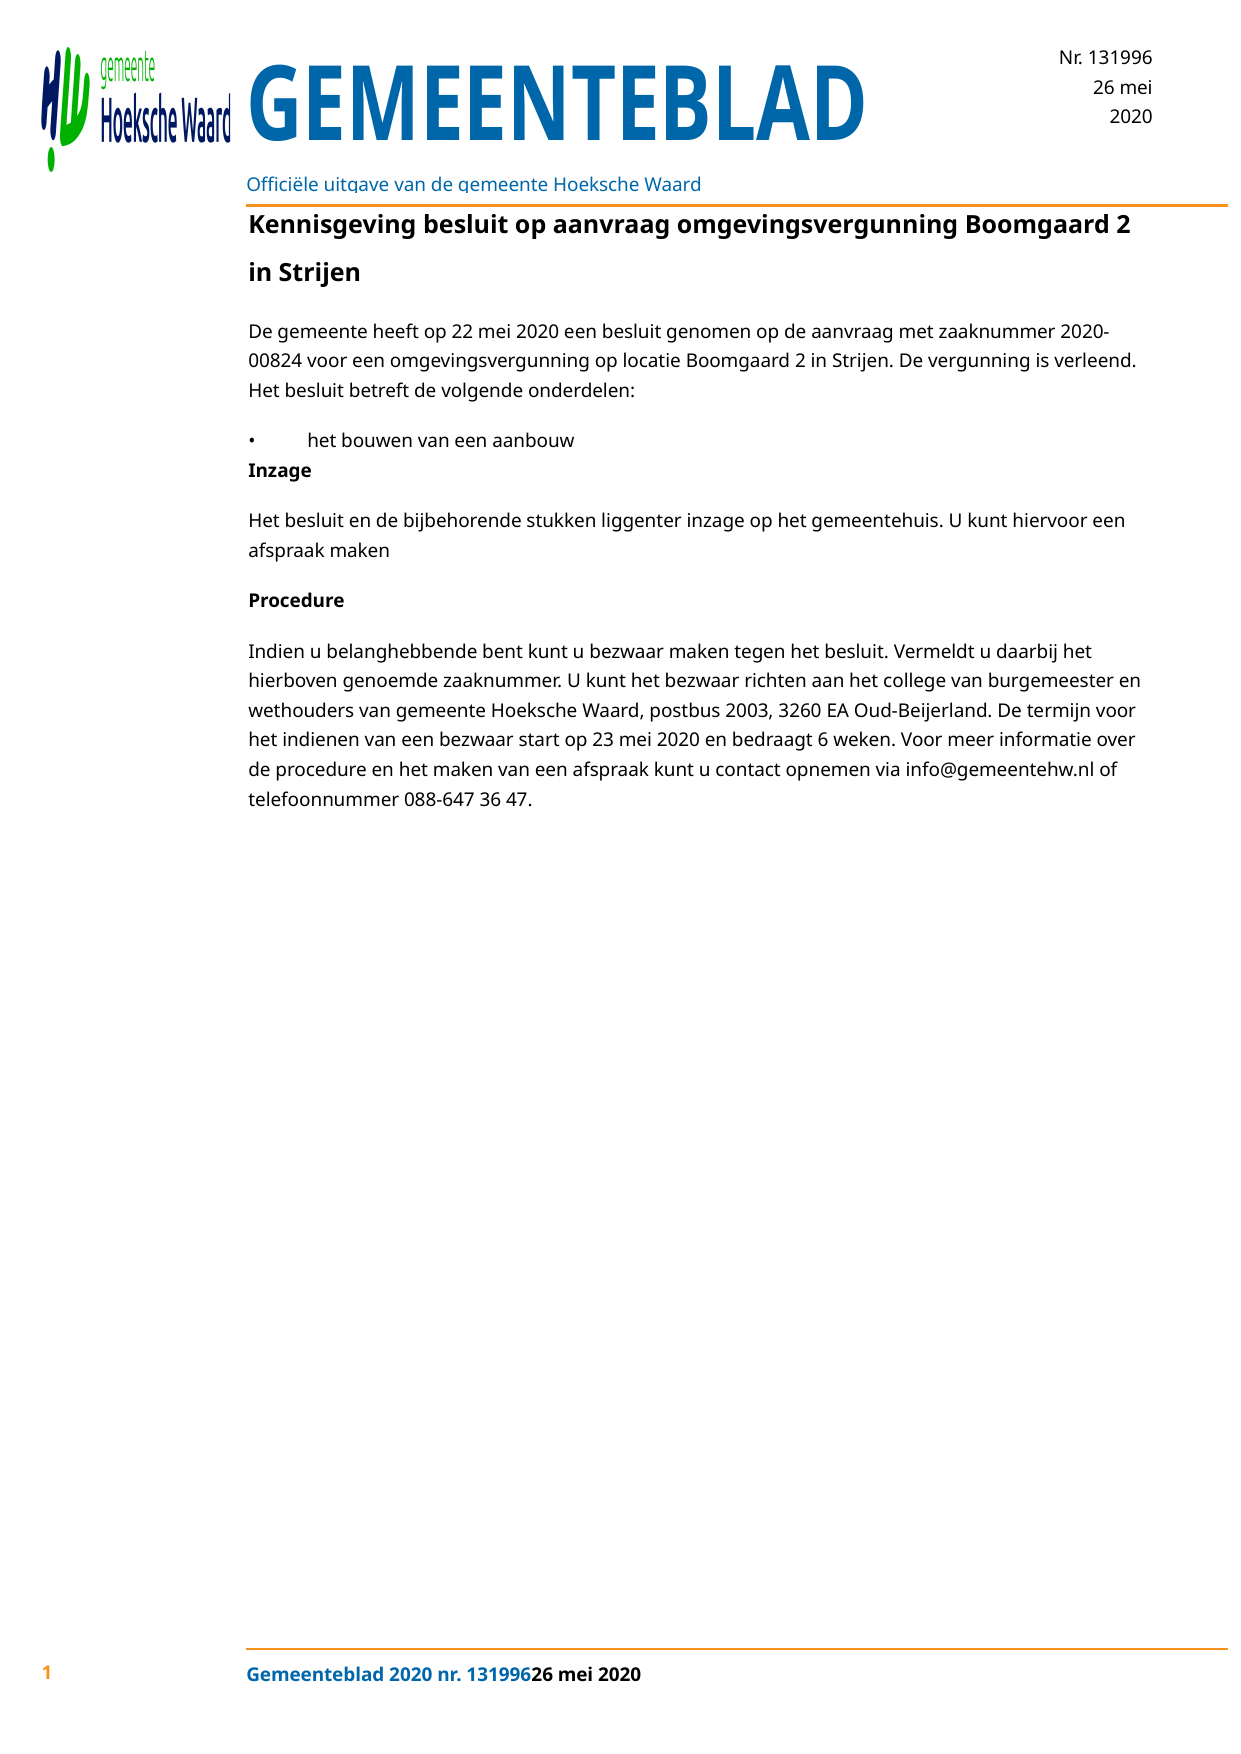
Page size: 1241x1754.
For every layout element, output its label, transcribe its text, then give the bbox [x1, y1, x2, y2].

list het bouwen van een aanbouw [248, 427, 1152, 453]
text Inzage [248, 457, 1152, 483]
picture [41, 47, 231, 172]
text Procedure [248, 587, 1152, 613]
text De gemeente heeft op 22 mei 2020 een besluit genomen op de aanvraag met zaaknummer 2020-00824 voor een omgevingsvergunning op locatie Boomgaard 2 in Strijen. De vergunning is verleend. Het besluit betreft de volgende onderdelen: [248, 318, 1152, 403]
text Kennisgeving besluit op aanvraag omgevingsvergunning Boomgaard 2 in Strijen [248, 207, 1152, 288]
text Indien u belanghebbende bent kunt u bezwaar maken tegen het besluit. Vermeldt u daarbij het hierboven genoemde zaaknummer. U kunt het bezwaar richten aan het college van burgemeester en wethouders van gemeente Hoeksche Waard, postbus 2003, 3260 EA Oud-Beijerland. De termijn voor het indienen van een bezwaar start op 23 mei 2020 en bedraagt 6 weken. Voor meer informatie over de procedure en het maken van een afspraak kunt u contact opnemen via info@gemeentehw.nl of telefoonnummer 088-647 36 47. [248, 638, 1152, 812]
text Het besluit en de bijbehorende stukken liggenter inzage op het gemeentehuis. U kunt hiervoor een afspraak maken [248, 507, 1152, 563]
